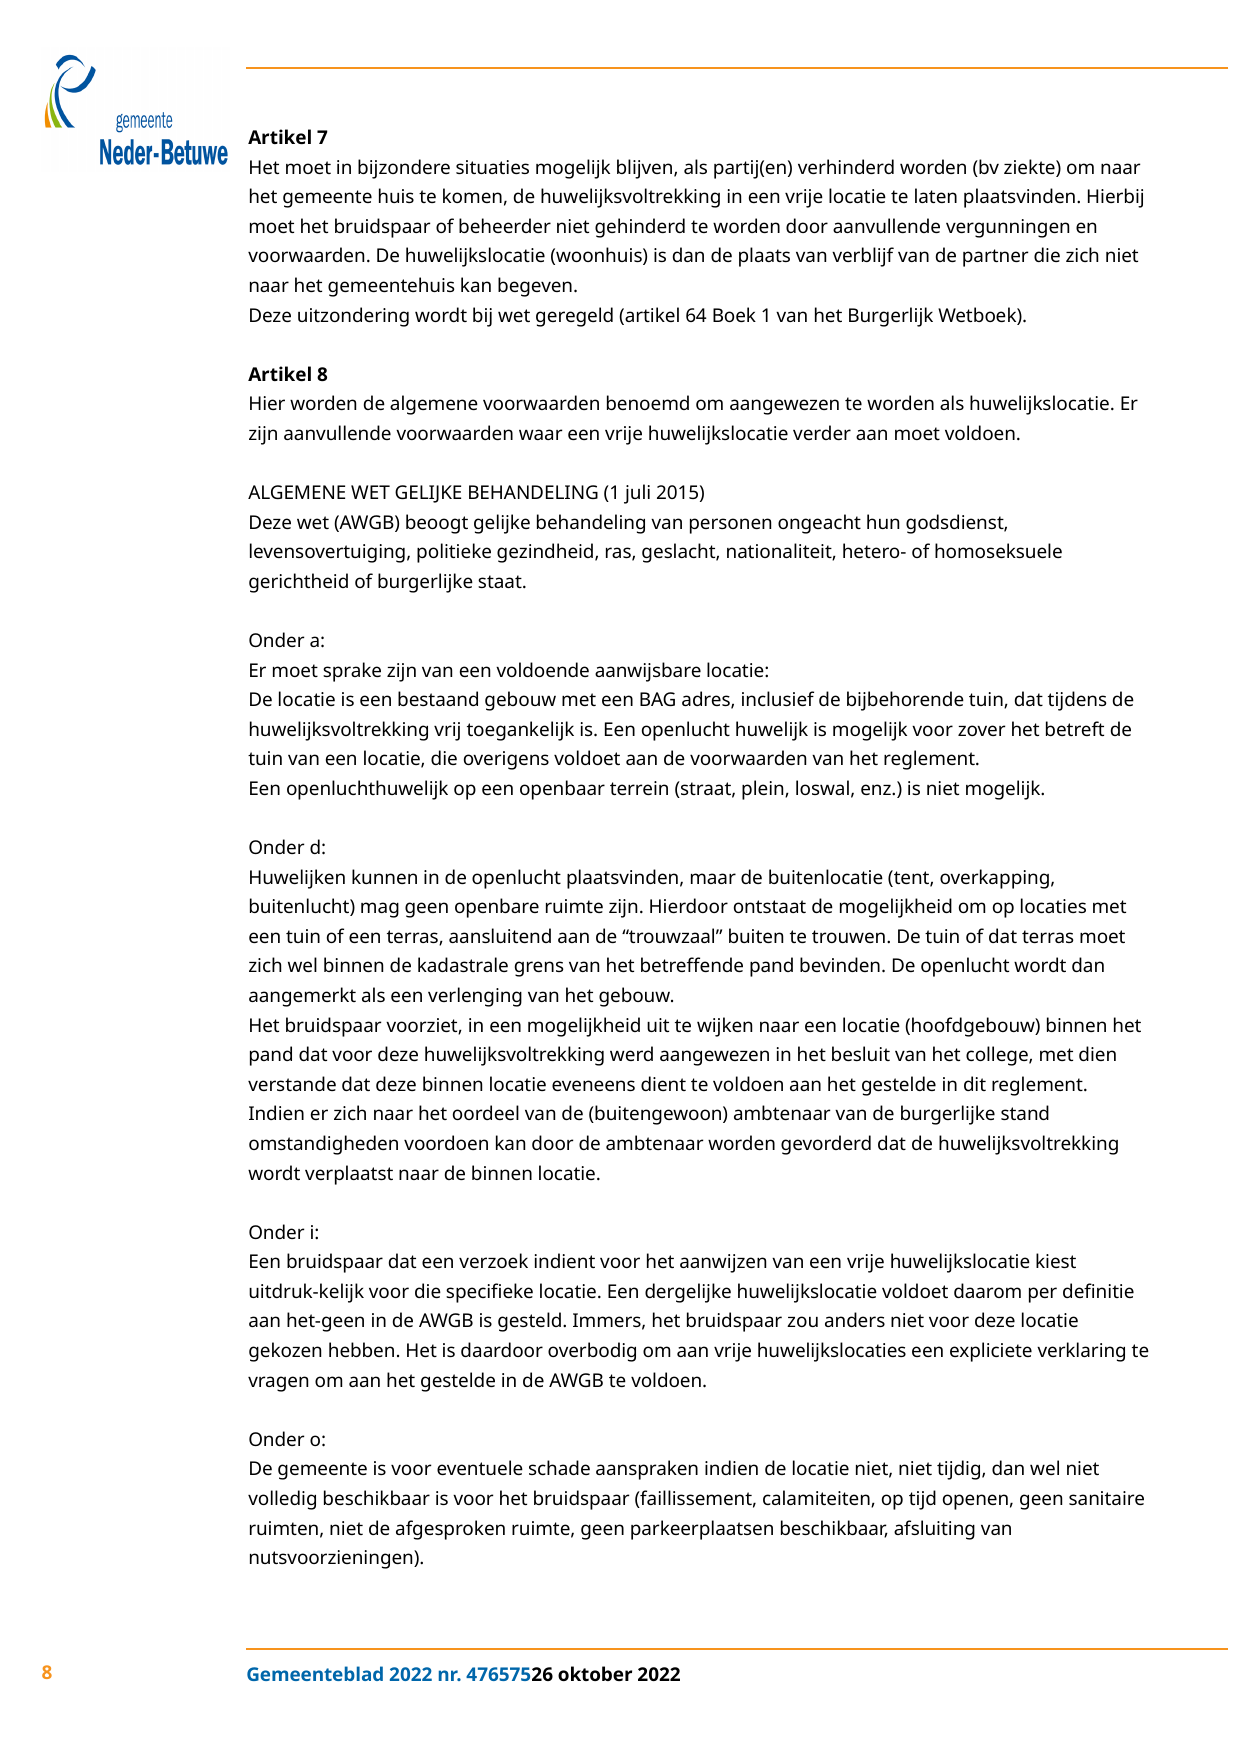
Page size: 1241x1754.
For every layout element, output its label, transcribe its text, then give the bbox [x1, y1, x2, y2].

text Hier worden de algemene voorwaarden benoemd om aangewezen te worden als huwelijkslocatie. Er zijn aanvullende voorwaarden waar een vrije huwelijkslocatie verder aan moet voldoen. [248, 391, 1152, 446]
text Onder a: [248, 627, 1152, 653]
text Artikel 8 [248, 361, 1152, 387]
text Huwelijken kunnen in de openlucht plaatsvinden, maar de buitenlocatie (tent, overkapping, buitenlucht) mag geen openbare ruimte zijn. Hierdoor ontstaat de mogelijkheid om op locaties met een tuin of een terras, aansluitend aan de “trouwzaal” buiten te trouwen. De tuin of dat terras moet zich wel binnen de kadastrale grens van het betreffende pand bevinden. De openlucht wordt dan aangemerkt als een verlenging van het gebouw. [248, 864, 1152, 1008]
text Een openluchthuwelijk op een openbaar terrein (straat, plein, loswal, enz.) is niet mogelijk. [248, 775, 1152, 801]
text Onder d: [248, 834, 1152, 860]
text Een bruidspaar dat een verzoek indient voor het aanwijzen van een vrije huwelijkslocatie kiest uitdruk-kelijk voor die specifieke locatie. Een dergelijke huwelijkslocatie voldoet daarom per definitie aan het-geen in de AWGB is gesteld. Immers, het bruidspaar zou anders niet voor deze locatie gekozen hebben. Het is daardoor overbodig om aan vrije huwelijkslocaties een expliciete verklaring te vragen om aan het gestelde in de AWGB te voldoen. [248, 1248, 1152, 1393]
text De locatie is een bestaand gebouw met een BAG adres, inclusief de bijbehorende tuin, dat tijdens de huwelijksvoltrekking vrij toegankelijk is. Een openlucht huwelijk is mogelijk voor zover het betreft de tuin van een locatie, die overigens voldoet aan de voorwaarden van het reglement. [248, 686, 1152, 771]
text ALGEMENE WET GELIJKE BEHANDELING (1 juli 2015) [248, 479, 1152, 505]
text Indien er zich naar het oordeel van de (buitengewoon) ambtenaar van de burgerlijke stand omstandigheden voordoen kan door de ambtenaar worden gevorderd dat de huwelijksvoltrekking wordt verplaatst naar de binnen locatie. [248, 1101, 1152, 1186]
picture [41, 47, 231, 172]
text Er moet sprake zijn van een voldoende aanwijsbare locatie: [248, 657, 1152, 683]
text Deze wet (AWGB) beoogt gelijke behandeling van personen ongeacht hun godsdienst, levensovertuiging, politieke gezindheid, ras, geslacht, nationaliteit, hetero- of homoseksuele gerichtheid of burgerlijke staat. [248, 509, 1152, 594]
text Deze uitzondering wordt bij wet geregeld (artikel 64 Boek 1 van het Burgerlijk Wetboek). [248, 302, 1152, 328]
text De gemeente is voor eventuele schade aanspraken indien de locatie niet, niet tijdig, dan wel niet volledig beschikbaar is voor het bruidspaar (faillissement, calamiteiten, op tijd openen, geen sanitaire ruimten, niet de afgesproken ruimte, geen parkeerplaatsen beschikbaar, afsluiting van nutsvoorzieningen). [248, 1456, 1152, 1570]
text Het bruidspaar voorziet, in een mogelijkheid uit te wijken naar een locatie (hoofdgebouw) binnen het pand dat voor deze huwelijksvoltrekking werd aangewezen in het besluit van het college, met dien verstande dat deze binnen locatie eveneens dient te voldoen aan het gestelde in dit reglement. [248, 1012, 1152, 1097]
text Artikel 7 [248, 124, 1152, 150]
text Onder o: [248, 1426, 1152, 1452]
text Onder i: [248, 1219, 1152, 1245]
text Het moet in bijzondere situaties mogelijk blijven, als partij(en) verhinderd worden (bv ziekte) om naar het gemeente huis te komen, de huwelijksvoltrekking in een vrije locatie te laten plaatsvinden. Hierbij moet het bruidspaar of beheerder niet gehinderd te worden door aanvullende vergunningen en voorwaarden. De huwelijkslocatie (woonhuis) is dan de plaats van verblijf van de partner die zich niet naar het gemeentehuis kan begeven. [248, 154, 1152, 298]
